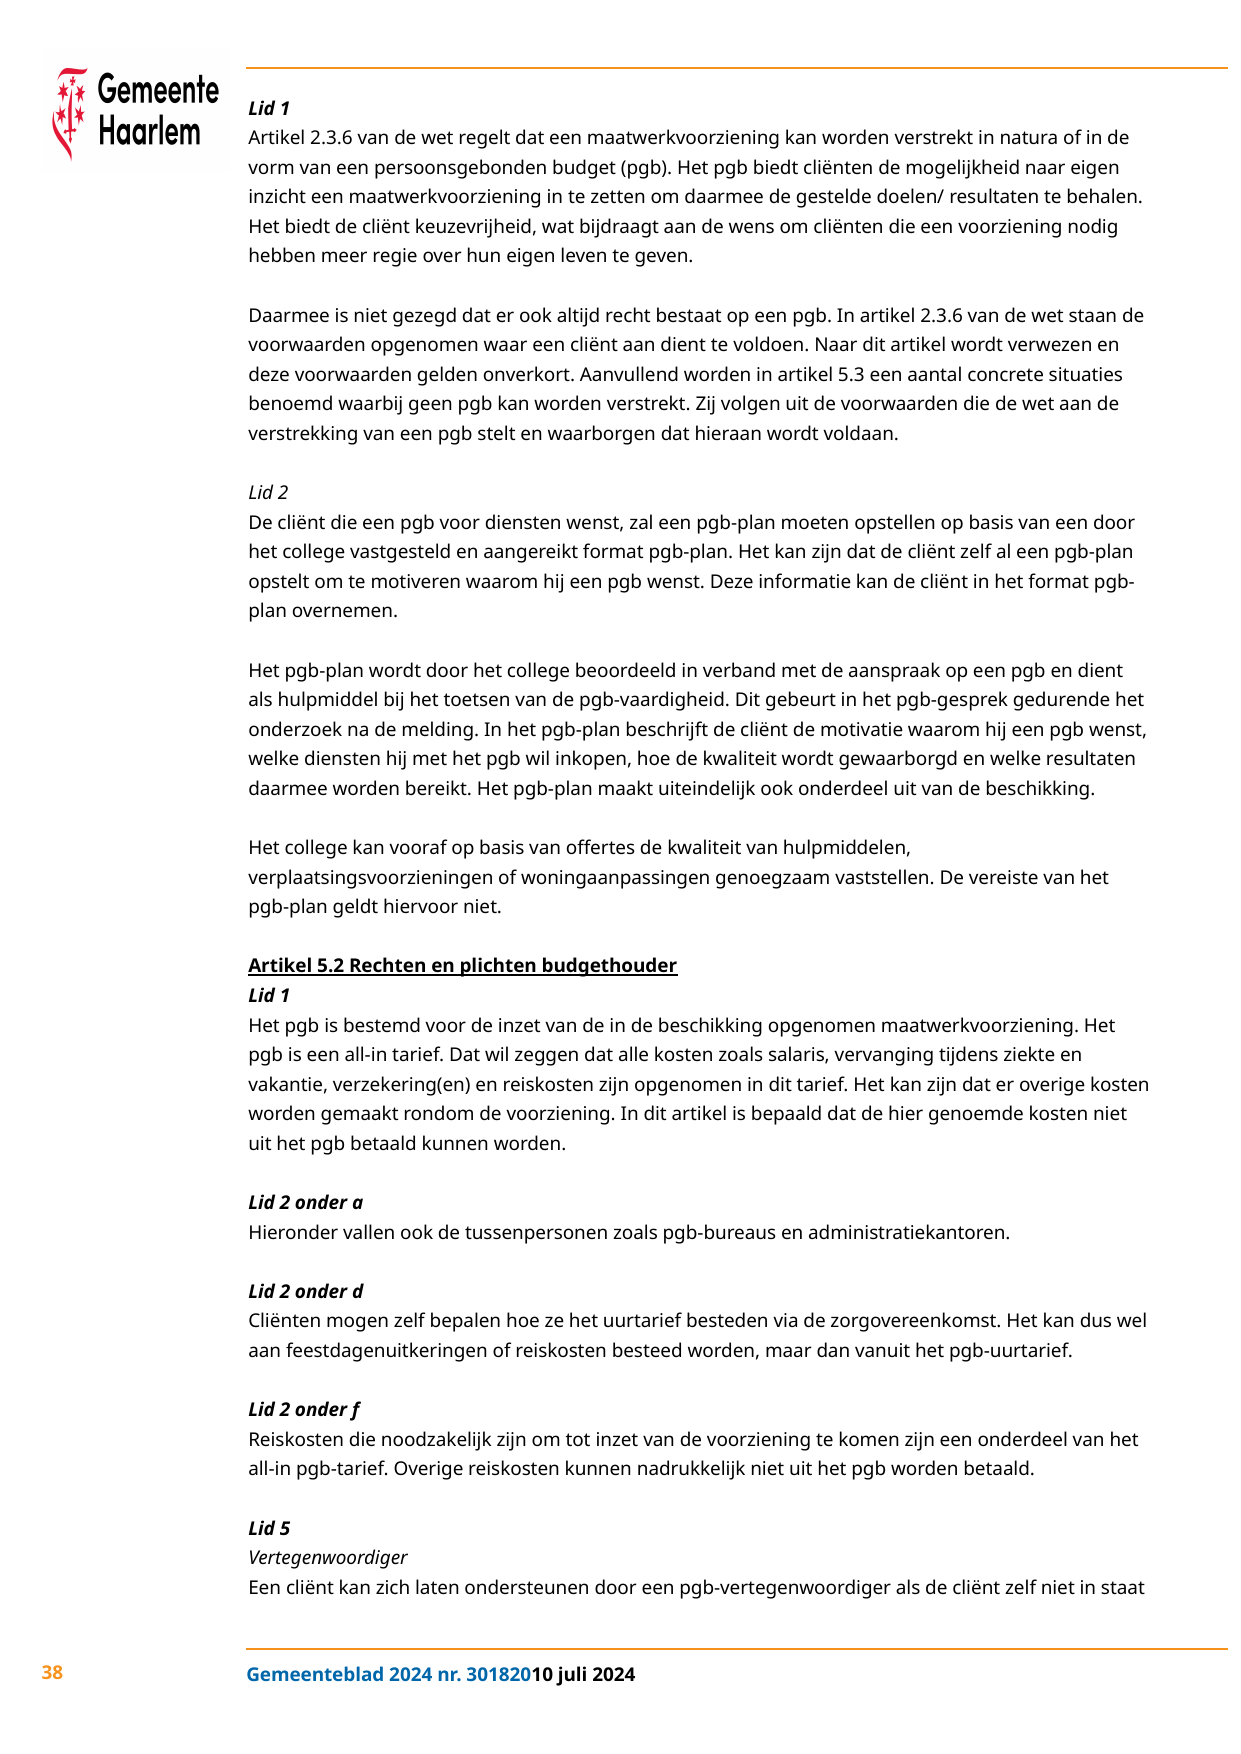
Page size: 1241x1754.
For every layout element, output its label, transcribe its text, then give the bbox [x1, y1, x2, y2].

text Lid 1 [248, 982, 1152, 1008]
text Een cliënt kan zich laten ondersteunen door een pgb-vertegenwoordiger als de cliënt zelf niet in staat [248, 1574, 1152, 1600]
text Lid 1 [248, 95, 1152, 121]
text Artikel 5.2 Rechten en plichten budgethouder [248, 953, 1152, 978]
picture [41, 47, 231, 172]
text Lid 2 onder d [248, 1278, 1152, 1304]
text Lid 2 [248, 479, 1152, 505]
text De cliënt die een pgb voor diensten wenst, zal een pgb-plan moeten opstellen op basis van een door het college vastgesteld en aangereikt format pgb-plan. Het kan zijn dat de cliënt zelf al een pgb-plan opstelt om te motiveren waarom hij een pgb wenst. Deze informatie kan de cliënt in het format pgb-plan overnemen. [248, 509, 1152, 623]
text Lid 2 onder f [248, 1396, 1152, 1422]
text Artikel 2.3.6 van de wet regelt dat een maatwerkvoorziening kan worden verstrekt in natura of in de vorm van een persoonsgebonden budget (pgb). Het pgb biedt cliënten de mogelijkheid naar eigen inzicht een maatwerkvoorziening in te zetten om daarmee de gestelde doelen/ resultaten te behalen. Het biedt de cliënt keuzevrijheid, wat bijdraagt aan de wens om cliënten die een voorziening nodig hebben meer regie over hun eigen leven te geven. [248, 124, 1152, 268]
text Het pgb-plan wordt door het college beoordeeld in verband met de aanspraak op een pgb en dient als hulpmiddel bij het toetsen van de pgb-vaardigheid. Dit gebeurt in het pgb-gesprek gedurende het onderzoek na de melding. In het pgb-plan beschrijft de cliënt de motivatie waarom hij een pgb wenst, welke diensten hij met het pgb wil inkopen, hoe de kwaliteit wordt gewaarborgd en welke resultaten daarmee worden bereikt. Het pgb-plan maakt uiteindelijk ook onderdeel uit van de beschikking. [248, 657, 1152, 801]
text Cliënten mogen zelf bepalen hoe ze het uurtarief besteden via de zorgovereenkomst. Het kan dus wel aan feestdagenuitkeringen of reiskosten besteed worden, maar dan vanuit het pgb-uurtarief. [248, 1308, 1152, 1363]
text Reiskosten die noodzakelijk zijn om tot inzet van de voorziening te komen zijn een onderdeel van het all-in pgb-tarief. Overige reiskosten kunnen nadrukkelijk niet uit het pgb worden betaald. [248, 1426, 1152, 1481]
text Daarmee is niet gezegd dat er ook altijd recht bestaat op een pgb. In artikel 2.3.6 van de wet staan de voorwaarden opgenomen waar een cliënt aan dient te voldoen. Naar dit artikel wordt verwezen en deze voorwaarden gelden onverkort. Aanvullend worden in artikel 5.3 een aantal concrete situaties benoemd waarbij geen pgb kan worden verstrekt. Zij volgen uit de voorwaarden die de wet aan de verstrekking van een pgb stelt en waarborgen dat hieraan wordt voldaan. [248, 302, 1152, 446]
text Lid 5 [248, 1515, 1152, 1541]
text Hieronder vallen ook de tussenpersonen zoals pgb-bureaus en administratiekantoren. [248, 1219, 1152, 1245]
text Lid 2 onder a [248, 1189, 1152, 1215]
text Het college kan vooraf op basis van offertes de kwaliteit van hulpmiddelen, verplaatsingsvoorzieningen of woningaanpassingen genoegzaam vaststellen. De vereiste van het pgb-plan geldt hiervoor niet. [248, 834, 1152, 919]
text Vertegenwoordiger [248, 1544, 1152, 1570]
text Het pgb is bestemd voor de inzet van de in de beschikking opgenomen maatwerkvoorziening. Het pgb is een all-in tarief. Dat wil zeggen dat alle kosten zoals salaris, vervanging tijdens ziekte en vakantie, verzekering(en) en reiskosten zijn opgenomen in dit tarief. Het kan zijn dat er overige kosten worden gemaakt rondom de voorziening. In dit artikel is bepaald dat de hier genoemde kosten niet uit het pgb betaald kunnen worden. [248, 1012, 1152, 1156]
